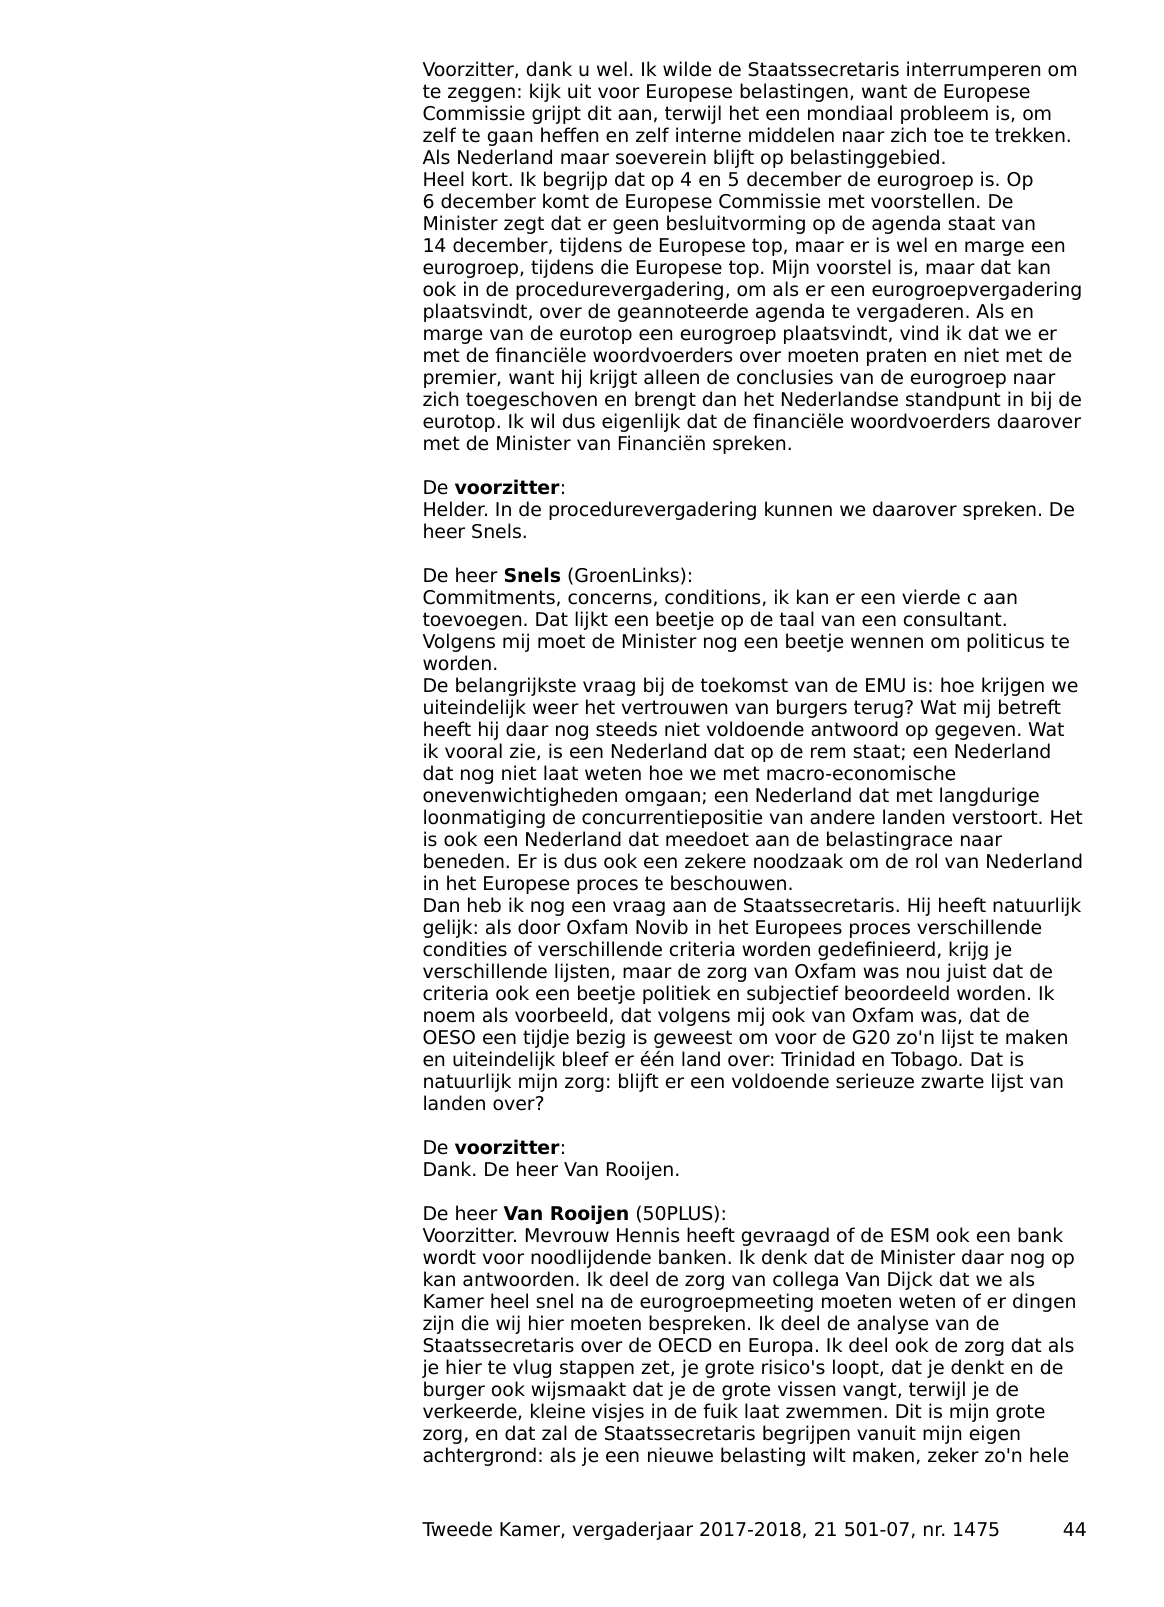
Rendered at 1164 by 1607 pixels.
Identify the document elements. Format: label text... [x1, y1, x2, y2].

text Voorzitter. Mevrouw Hennis heeft gevraagd of de ESM ook een bank wordt voor noodlijdende banken. Ik denk dat de Minister daar nog op kan antwoorden. Ik deel de zorg van collega Van Dijck dat we als Kamer heel snel na de eurogroepmeeting moeten weten of er dingen zijn die wij hier moeten bespreken. Ik deel de analyse van de Staatssecretaris over de OECD en Europa. Ik deel ook de zorg dat als je hier te vlug stappen zet, je grote risico's loopt, dat je denkt en de burger ook wijsmaakt dat je de grote vissen vangt, terwijl je de verkeerde, kleine visjes in de fuik laat zwemmen. Dit is mijn grote zorg, en dat zal de Staatssecretaris begrijpen vanuit mijn eigen achtergrond: als je een nieuwe belasting wilt maken, zeker zo'n hele [422, 1225, 1087, 1467]
text Helder. In de procedurevergadering kunnen we daarover spreken. De heer Snels. [422, 499, 1087, 543]
text De voorzitter: [422, 1137, 1087, 1159]
text Dank. De heer Van Rooijen. [422, 1159, 1087, 1181]
text Commitments, concerns, conditions, ik kan er een vierde c aan toevoegen. Dat lijkt een beetje op de taal van een consultant. Volgens mij moet de Minister nog een beetje wennen om politicus te worden. [422, 587, 1087, 675]
text De voorzitter: [422, 477, 1087, 499]
text De heer Snels (GroenLinks): [422, 565, 1087, 587]
text Heel kort. Ik begrijp dat op 4 en 5 december de eurogroep is. Op 6 december komt de Europese Commissie met voorstellen. De Minister zegt dat er geen besluitvorming op de agenda staat van 14 december, tijdens de Europese top, maar er is wel en marge een eurogroep, tijdens die Europese top. Mijn voorstel is, maar dat kan ook in de procedurevergadering, om als er een eurogroepvergadering plaatsvindt, over de geannoteerde agenda te vergaderen. Als en marge van de eurotop een eurogroep plaatsvindt, vind ik dat we er met de financiële woordvoerders over moeten praten en niet met de premier, want hij krijgt alleen de conclusies van de eurogroep naar zich toegeschoven en brengt dan het Nederlandse standpunt in bij de eurotop. Ik wil dus eigenlijk dat de financiële woordvoerders daarover met de Minister van Financiën spreken. [422, 169, 1087, 455]
text Voorzitter, dank u wel. Ik wilde de Staatssecretaris interrumperen om te zeggen: kijk uit voor Europese belastingen, want de Europese Commissie grijpt dit aan, terwijl het een mondiaal probleem is, om zelf te gaan heffen en zelf interne middelen naar zich toe te trekken. Als Nederland maar soeverein blijft op belastinggebied. [422, 59, 1087, 169]
text Dan heb ik nog een vraag aan de Staatssecretaris. Hij heeft natuurlijk gelijk: als door Oxfam Novib in het Europees proces verschillende condities of verschillende criteria worden gedefinieerd, krijg je verschillende lijsten, maar de zorg van Oxfam was nou juist dat de criteria ook een beetje politiek en subjectief beoordeeld worden. Ik noem als voorbeeld, dat volgens mij ook van Oxfam was, dat de OESO een tijdje bezig is geweest om voor de G20 zo'n lijst te maken en uiteindelijk bleef er één land over: Trinidad en Tobago. Dat is natuurlijk mijn zorg: blijft er een voldoende serieuze zwarte lijst van landen over? [422, 895, 1087, 1114]
text De belangrijkste vraag bij de toekomst van de EMU is: hoe krijgen we uiteindelijk weer het vertrouwen van burgers terug? Wat mij betreft heeft hij daar nog steeds niet voldoende antwoord op gegeven. Wat ik vooral zie, is een Nederland dat op de rem staat; een Nederland dat nog niet laat weten hoe we met macro-economische onevenwichtigheden omgaan; een Nederland dat met langdurige loonmatiging de concurrentiepositie van andere landen verstoort. Het is ook een Nederland dat meedoet aan de belastingrace naar beneden. Er is dus ook een zekere noodzaak om de rol van Nederland in het Europese proces te beschouwen. [422, 675, 1087, 895]
text De heer Van Rooijen (50PLUS): [422, 1203, 1087, 1225]
